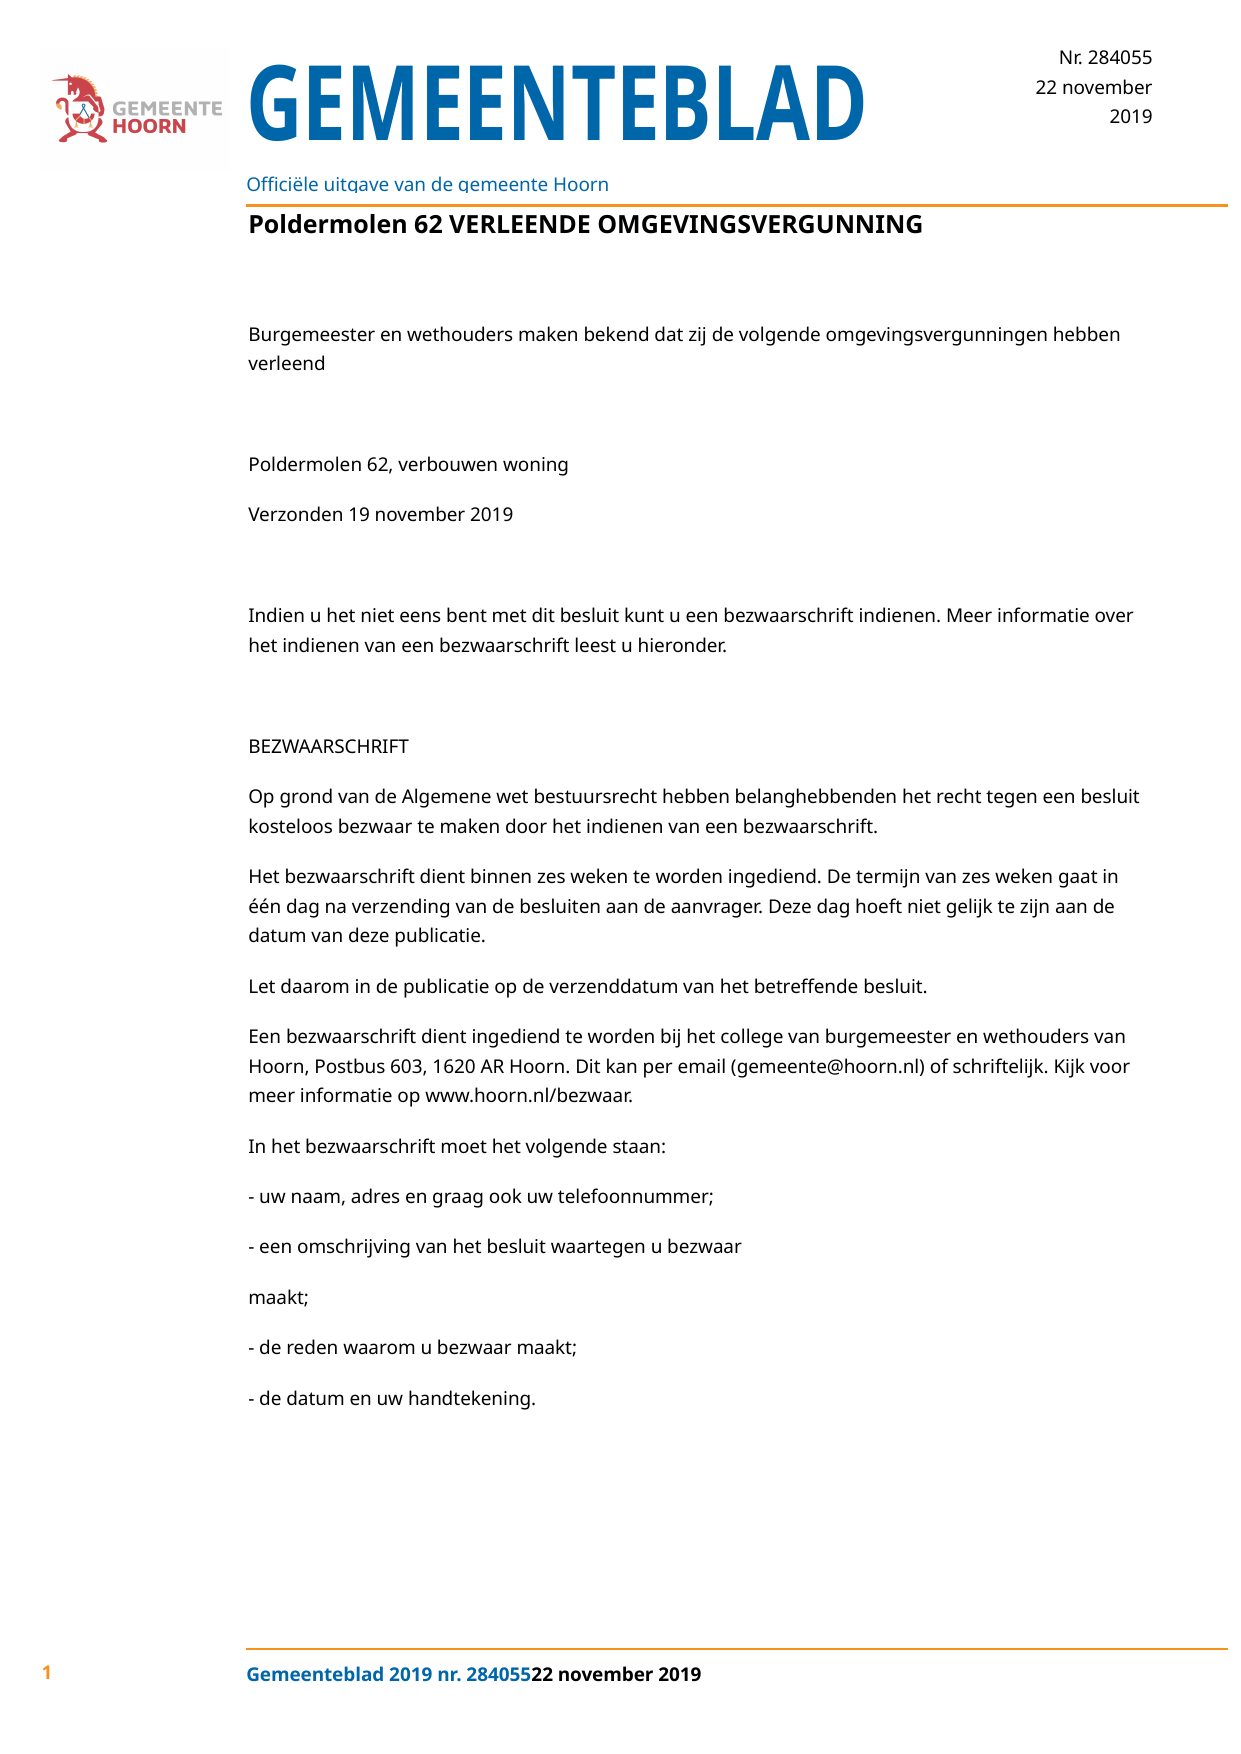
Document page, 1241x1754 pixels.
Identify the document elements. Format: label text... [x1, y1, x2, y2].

text Let daarom in de publicatie op de verzenddatum van het betreffende besluit. [248, 973, 1152, 998]
text - de reden waarom u bezwaar maakt; [248, 1334, 1152, 1360]
text - de datum en uw handtekening. [248, 1385, 1152, 1411]
text In het bezwaarschrift moet het volgende staan: [248, 1133, 1152, 1158]
text Burgemeester en wethouders maken bekend dat zij de volgende omgevingsvergunningen hebben verleend [248, 321, 1152, 376]
text maakt; [248, 1284, 1152, 1310]
picture [41, 47, 231, 172]
text Verzonden 19 november 2019 [248, 502, 1152, 527]
text BEZWAARSCHRIFT [248, 733, 1152, 758]
text - uw naam, adres en graag ook uw telefoonnummer; [248, 1183, 1152, 1209]
text Poldermolen 62 VERLEENDE OMGEVINGSVERGUNNING [248, 207, 1152, 241]
text Het bezwaarschrift dient binnen zes weken te worden ingediend. De termijn van zes weken gaat in één dag na verzending van de besluiten aan de aanvrager. Deze dag hoeft niet gelijk te zijn aan de datum van deze publicatie. [248, 863, 1152, 948]
text Indien u het niet eens bent met dit besluit kunt u een bezwaarschrift indienen. Meer informatie over het indienen van een bezwaarschrift leest u hieronder. [248, 602, 1152, 658]
text Op grond van de Algemene wet bestuursrecht hebben belanghebbenden het recht tegen een besluit kosteloos bezwaar te maken door het indienen van een bezwaarschrift. [248, 783, 1152, 838]
text - een omschrijving van het besluit waartegen u bezwaar [248, 1234, 1152, 1259]
text Poldermolen 62, verbouwen woning [248, 451, 1152, 477]
text Een bezwaarschrift dient ingediend te worden bij het college van burgemeester en wethouders van Hoorn, Postbus 603, 1620 AR Hoorn. Dit kan per email (gemeente@hoorn.nl) of schriftelijk. Kijk voor meer informatie op www.hoorn.nl/bezwaar. [248, 1023, 1152, 1108]
